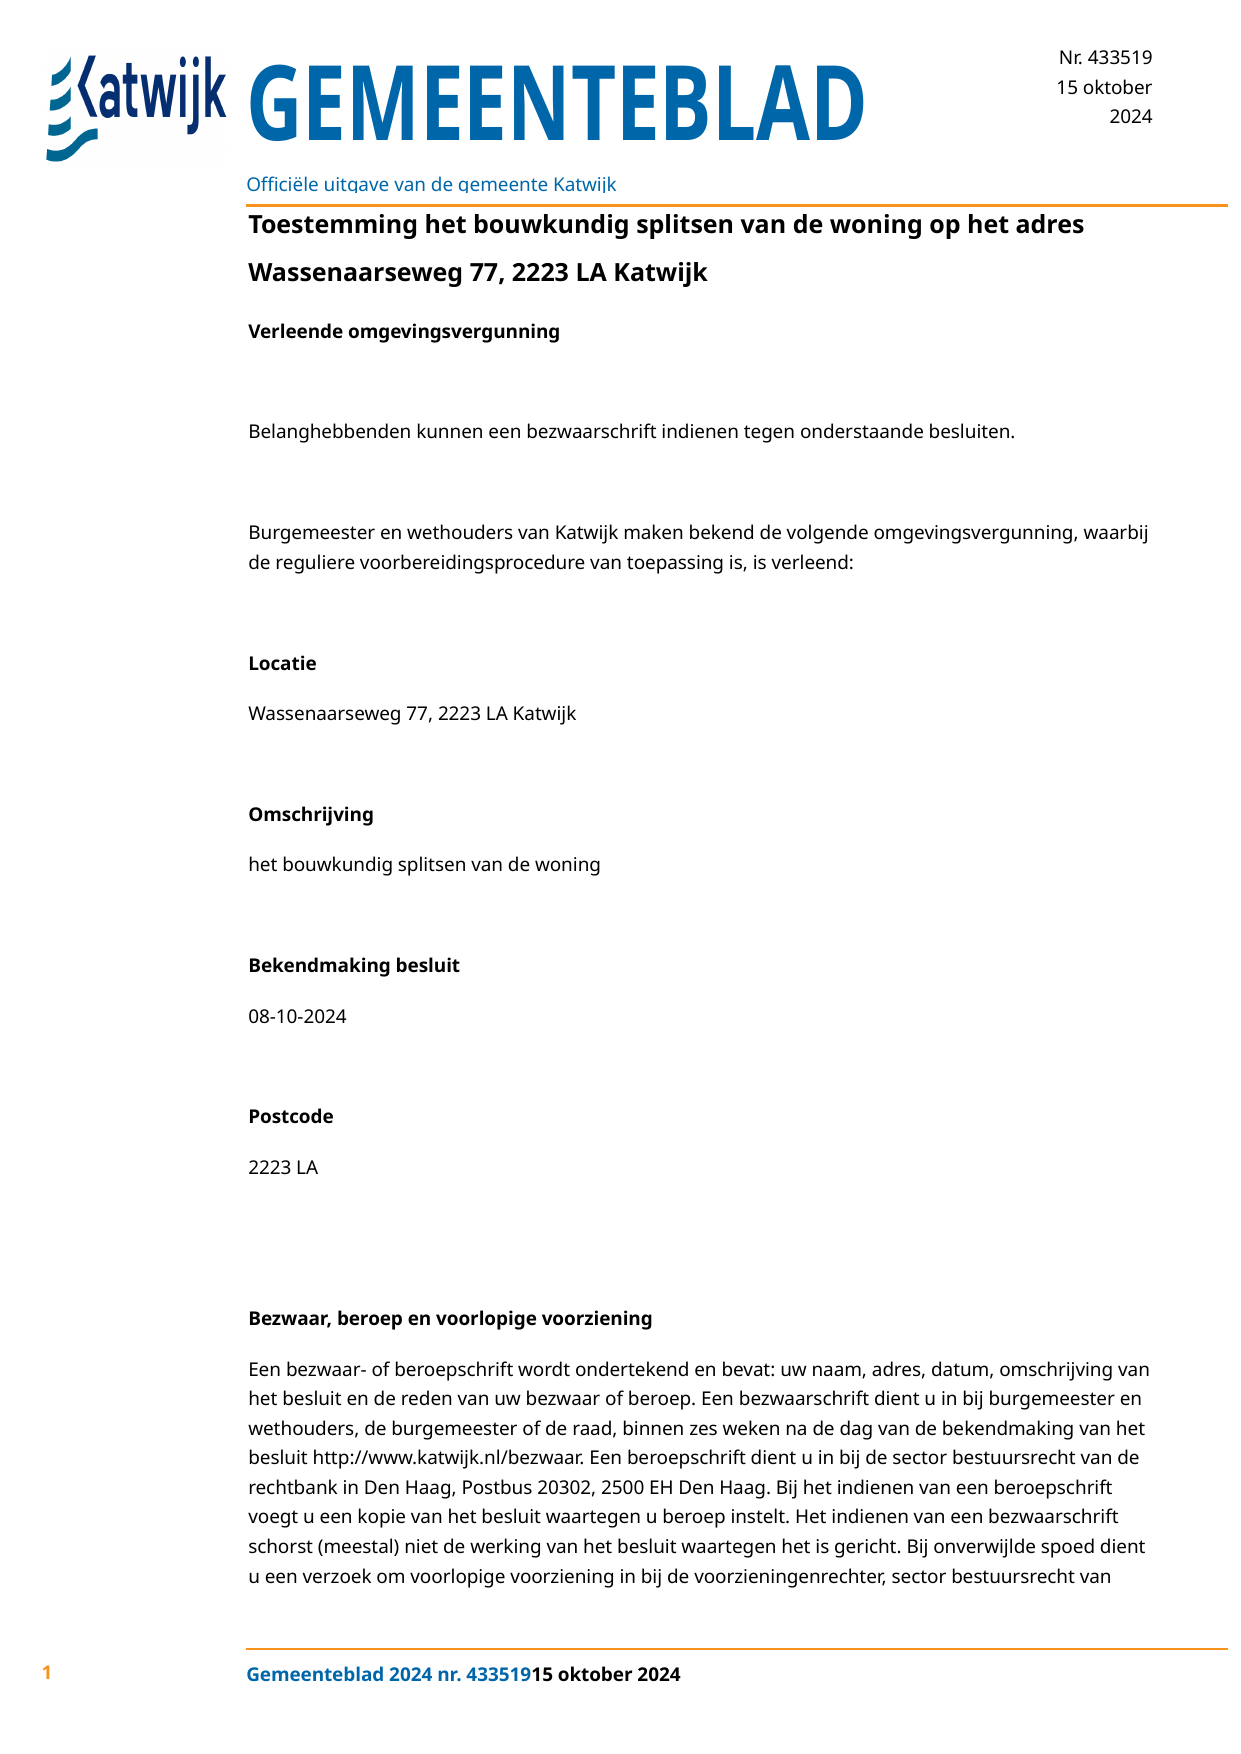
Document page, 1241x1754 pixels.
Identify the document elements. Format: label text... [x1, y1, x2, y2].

text het bouwkundig splitsen van de woning [248, 852, 1152, 877]
text Toestemming het bouwkundig splitsen van de woning op het adres Wassenaarseweg 77, 2223 LA Katwijk [248, 207, 1152, 288]
text Belanghebbenden kunnen een bezwaarschrift indienen tegen onderstaande besluiten. [248, 419, 1152, 444]
text Wassenaarseweg 77, 2223 LA Katwijk [248, 700, 1152, 726]
text Bekendmaking besluit [248, 952, 1152, 978]
picture [41, 47, 231, 172]
text Bezwaar, beroep en voorlopige voorziening [248, 1305, 1152, 1331]
text Postcode [248, 1104, 1152, 1129]
text Een bezwaar- of beroepschrift wordt ondertekend en bevat: uw naam, adres, datum, omschrijving van het besluit en de reden van uw bezwaar of beroep. Een bezwaarschrift dient u in bij burgemeester en wethouders, de burgemeester of de raad, binnen zes weken na de dag van de bekendmaking van het besluit http://www.katwijk.nl/bezwaar. Een beroepschrift dient u in bij de sector bestuursrecht van de rechtbank in Den Haag, Postbus 20302, 2500 EH Den Haag. Bij het indienen van een beroepschrift voegt u een kopie van het besluit waartegen u beroep instelt. Het indienen van een bezwaarschrift schorst (meestal) niet de werking van het besluit waartegen het is gericht. Bij onverwijlde spoed dient u een verzoek om voorlopige voorziening in bij de voorzieningenrechter, sector bestuursrecht van [248, 1356, 1152, 1589]
text 2223 LA [248, 1154, 1152, 1180]
text 08-10-2024 [248, 1003, 1152, 1029]
text Omschrijving [248, 801, 1152, 827]
text Locatie [248, 650, 1152, 676]
text Burgemeester en wethouders van Katwijk maken bekend de volgende omgevingsvergunning, waarbij de reguliere voorbereidingsprocedure van toepassing is, is verleend: [248, 519, 1152, 575]
text Verleende omgevingsvergunning [248, 318, 1152, 344]
